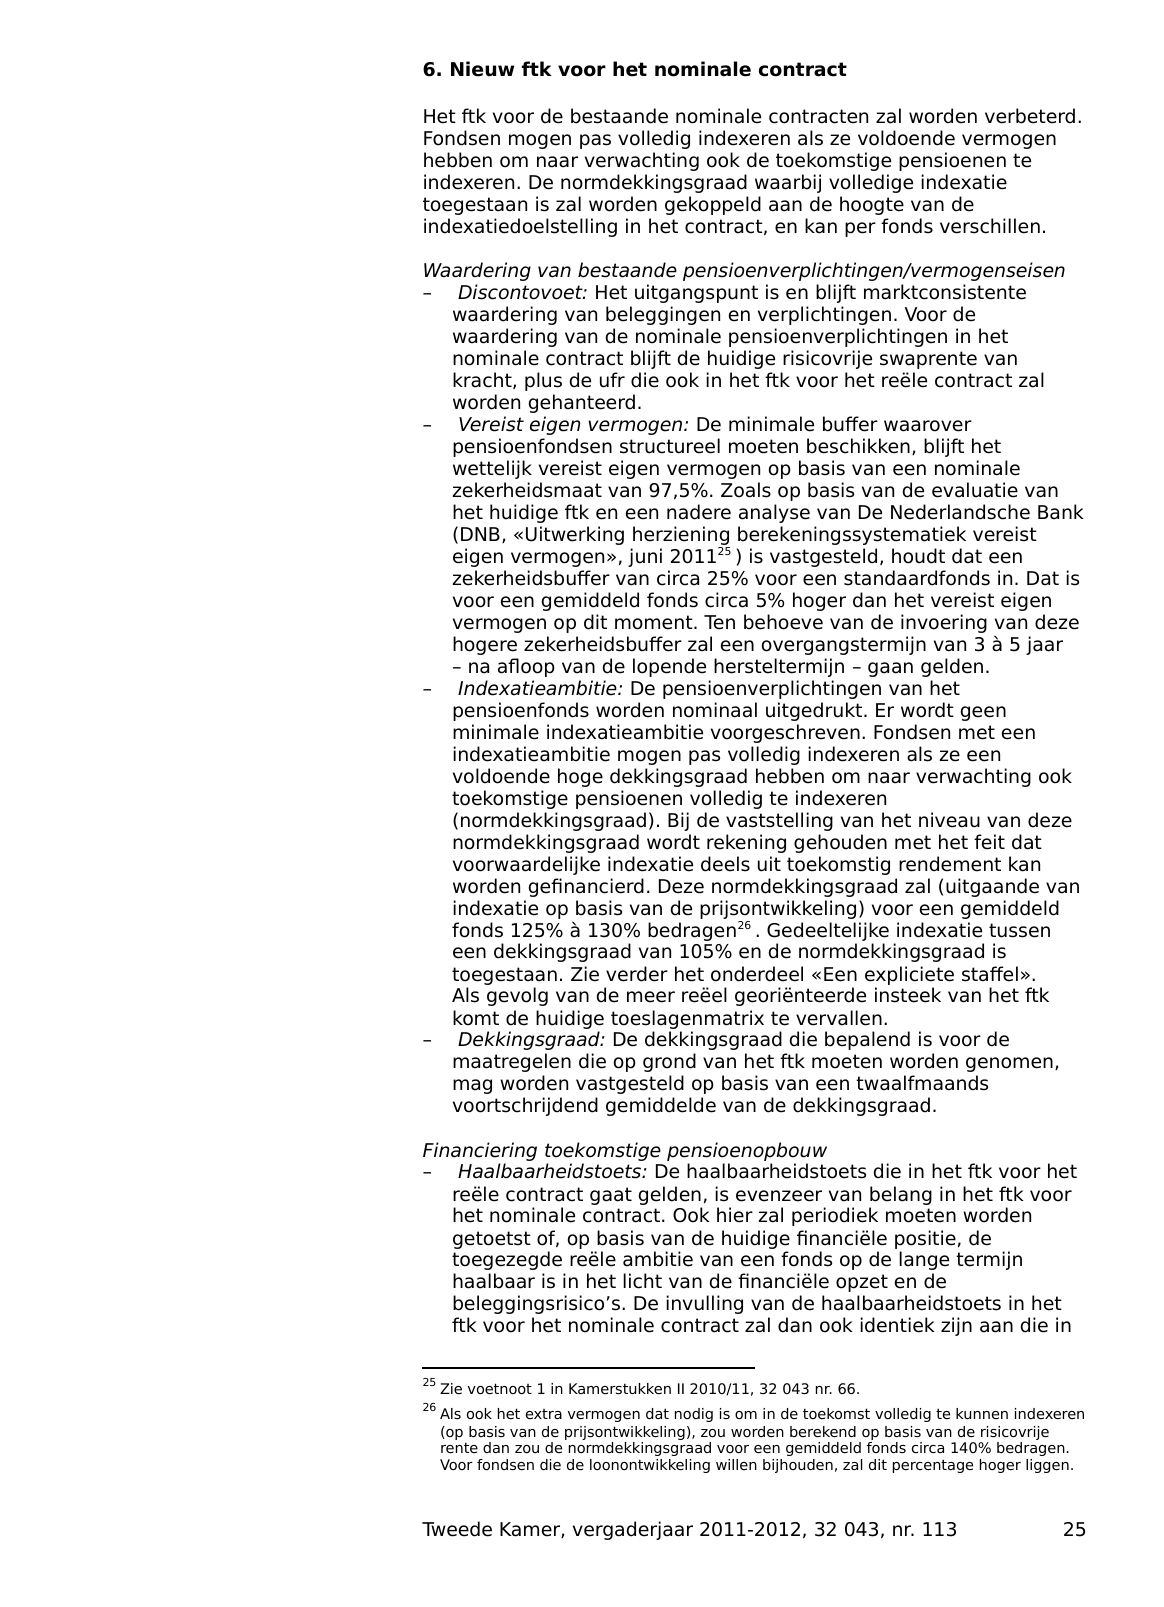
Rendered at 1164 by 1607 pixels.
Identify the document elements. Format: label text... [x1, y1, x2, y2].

text – Vereist eigen vermogen: De minimale buffer waarover pensioenfondsen structureel moeten beschikken, blijft het wettelijk vereist eigen vermogen op basis van een nominale zekerheidsmaat van 97,5%. Zoals op basis van de evaluatie van het huidige ftk en een nadere analyse van De Nederlandsche Bank (DNB, «Uitwerking herziening berekeningssystematiek vereist eigen vermogen», juni 2011) is vastgesteld, houdt dat een zekerheidsbuffer van circa 25% voor een standaardfonds in. Dat is voor een gemiddeld fonds circa 5% hoger dan het vereist eigen vermogen op dit moment. Ten behoeve van de invoering van deze hogere zekerheidsbuffer zal een overgangstermijn van 3 à 5 jaar – na afloop van de lopende hersteltermijn – gaan gelden. [422, 414, 1087, 678]
subtitle 6. Nieuw ftk voor het nominale contract [422, 59, 1087, 81]
text Het ftk voor de bestaande nominale contracten zal worden verbeterd. Fondsen mogen pas volledig indexeren als ze voldoende vermogen hebben om naar verwachting ook de toekomstige pensioenen te indexeren. De normdekkingsgraad waarbij volledige indexatie toegestaan is zal worden gekoppeld aan de hoogte van de indexatiedoelstelling in het contract, en kan per fonds verschillen. [422, 106, 1087, 238]
text Als gevolg van de meer reëel georiënteerde insteek van het ftk komt de huidige toeslagenmatrix te vervallen. [452, 985, 1087, 1029]
text – Indexatieambitie: De pensioenverplichtingen van het pensioenfonds worden nominaal uitgedrukt. Er wordt geen minimale indexatieambitie voorgeschreven. Fondsen met een indexatieambitie mogen pas volledig indexeren als ze een voldoende hoge dekkingsgraad hebben om naar verwachting ook toekomstige pensioenen volledig te indexeren (normdekkingsgraad). Bij de vaststelling van het niveau van deze normdekkingsgraad wordt rekening gehouden met het feit dat voorwaardelijke indexatie deels uit toekomstig rendement kan worden gefinancierd. Deze normdekkingsgraad zal (uitgaande van indexatie op basis van de prijsontwikkeling) voor een gemiddeld fonds 125% à 130% bedragen. Gedeeltelijke indexatie tussen een dekkingsgraad van 105% en de normdekkingsgraad is toegestaan. Zie verder het onderdeel «Een expliciete staffel». [422, 678, 1087, 985]
subtitle Waardering van bestaande pensioenverplichtingen/vermogenseisen [422, 260, 1087, 282]
text – Dekkingsgraad: De dekkingsgraad die bepalend is voor de maatregelen die op grond van het ftk moeten worden genomen, mag worden vastgesteld op basis van een twaalfmaands voortschrijdend gemiddelde van de dekkingsgraad. [422, 1029, 1087, 1117]
text – Discontovoet: Het uitgangspunt is en blijft marktconsistente waardering van beleggingen en verplichtingen. Voor de waardering van de nominale pensioenverplichtingen in het nominale contract blijft de huidige risicovrije swaprente van kracht, plus de ufr die ook in het ftk voor het reële contract zal worden gehanteerd. [422, 282, 1087, 414]
text Als ook het extra vermogen dat nodig is om in de toekomst volledig te kunnen indexeren (op basis van de prijsontwikkeling), zou worden berekend op basis van de risicovrije rente dan zou de normdekkingsgraad voor een gemiddeld fonds circa 140% bedragen. Voor fondsen die de loonontwikkeling willen bijhouden, zal dit percentage hoger liggen. [422, 1402, 1087, 1474]
text – Haalbaarheidstoets: De haalbaarheidstoets die in het ftk voor het reële contract gaat gelden, is evenzeer van belang in het ftk voor het nominale contract. Ook hier zal periodiek moeten worden getoetst of, op basis van de huidige financiële positie, de toegezegde reële ambitie van een fonds op de lange termijn haalbaar is in het licht van de financiële opzet en de beleggingsrisico’s. De invulling van de haalbaarheidstoets in het ftk voor het nominale contract zal dan ook identiek zijn aan die in [422, 1161, 1087, 1337]
subtitle Financiering toekomstige pensioenopbouw [422, 1139, 1087, 1161]
text Zie voetnoot 1 in Kamerstukken II 2010/11, 32 043 nr. 66. [422, 1377, 1087, 1399]
